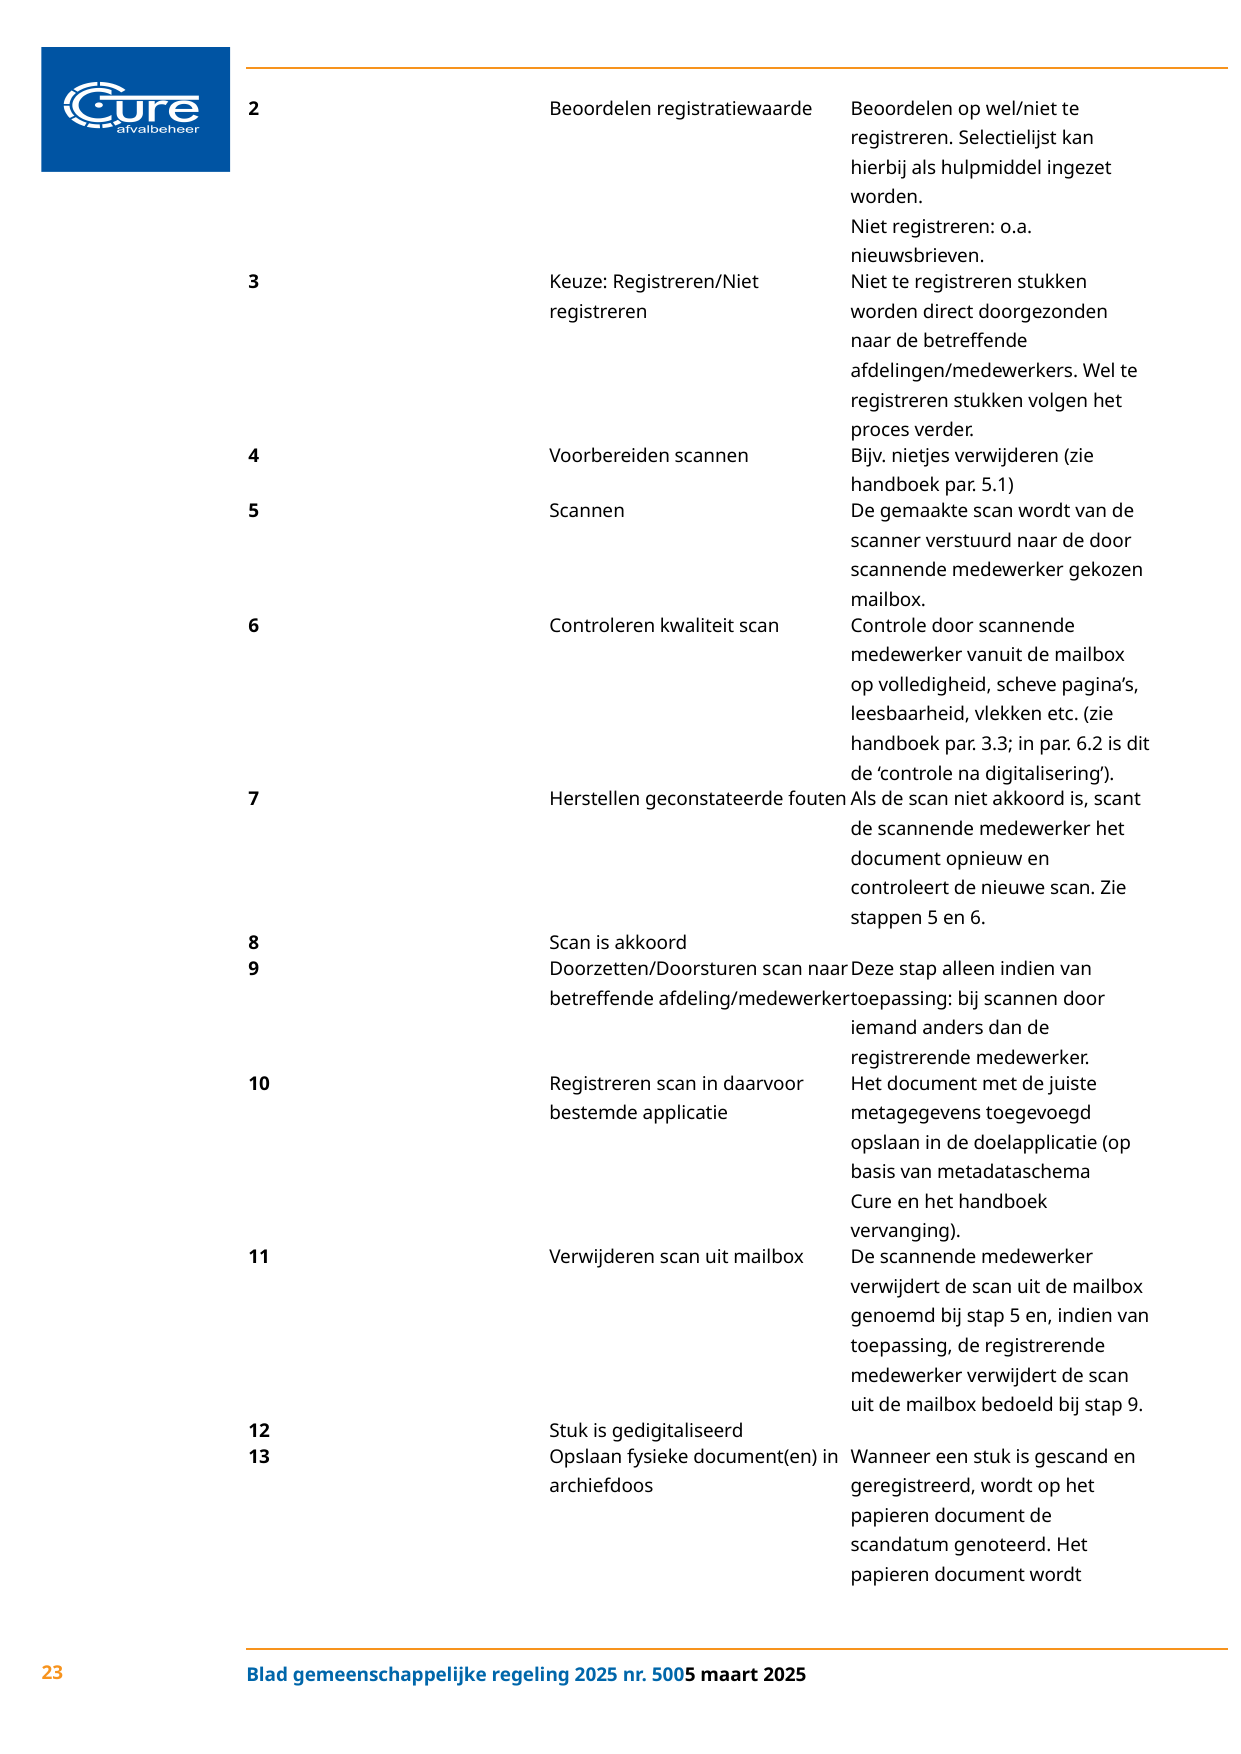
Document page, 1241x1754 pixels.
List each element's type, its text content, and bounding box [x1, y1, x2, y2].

table_cell Stuk is gedigitaliseerd [549, 1417, 850, 1443]
table_cell Beoordelen registratiewaarde [549, 95, 850, 268]
table_cell [850, 1417, 1152, 1443]
table_cell 8 [248, 930, 549, 955]
table_cell Keuze: Registreren/Niet registreren [549, 269, 850, 442]
table_cell 6 [248, 612, 549, 786]
table_cell Registreren scan in daarvoor bestemde applicatie [549, 1070, 850, 1243]
table_cell Opslaan fysieke document(en) in archiefdoos [549, 1443, 850, 1587]
table_cell 2 [248, 95, 549, 268]
table_cell Voorbereiden scannen [549, 442, 850, 497]
table_cell Bijv. nietjes verwijderen (zie handboek par. 5.1) [850, 442, 1152, 497]
table_cell 9 [248, 955, 549, 1070]
table_cell 5 [248, 498, 549, 612]
table_cell Verwijderen scan uit mailbox [549, 1244, 850, 1417]
table_cell 3 [248, 269, 549, 442]
table_cell 12 [248, 1417, 549, 1443]
table_cell Herstellen geconstateerde fouten [549, 786, 850, 929]
table_cell Beoordelen op wel/niet te registreren. Selectielijst kan hierbij als hulpmiddel ingezet worden. Niet registreren: o.a. nieuwsbrieven. [850, 95, 1152, 268]
table_cell De scannende medewerker verwijdert de scan uit de mailbox genoemd bij stap 5 en, indien van toepassing, de registrerende medewerker verwijdert de scan uit de mailbox bedoeld bij stap 9. [850, 1244, 1152, 1417]
table_cell Het document met de juiste metagegevens toegevoegd opslaan in de doelapplicatie (op basis van metadataschema Cure en het handboek vervanging). [850, 1070, 1152, 1243]
table_cell 7 [248, 786, 549, 929]
table_cell Als de scan niet akkoord is, scant de scannende medewerker het document opnieuw en controleert de nieuwe scan. Zie stappen 5 en 6. [850, 786, 1152, 929]
table_cell Scannen [549, 498, 850, 612]
picture [41, 47, 231, 172]
table_cell Wanneer een stuk is gescand en geregistreerd, wordt op het papieren document de scandatum genoteerd. Het papieren document wordt [850, 1443, 1152, 1587]
table_cell 4 [248, 442, 549, 497]
table_cell Controle door scannende medewerker vanuit de mailbox op volledigheid, scheve pagina’s, leesbaarheid, vlekken etc. (zie handboek par. 3.3; in par. 6.2 is dit de ‘controle na digitalisering’). [850, 612, 1152, 786]
table_cell 13 [248, 1443, 549, 1587]
table_cell 11 [248, 1244, 549, 1417]
table_cell Scan is akkoord [549, 930, 850, 955]
table_cell De gemaakte scan wordt van de scanner verstuurd naar de door scannende medewerker gekozen mailbox. [850, 498, 1152, 612]
table_cell 10 [248, 1070, 549, 1243]
table_cell Controleren kwaliteit scan [549, 612, 850, 786]
table_cell Niet te registreren stukken worden direct doorgezonden naar de betreffende afdelingen/medewerkers. Wel te registreren stukken volgen het proces verder. [850, 269, 1152, 442]
table_cell [850, 930, 1152, 955]
table_cell Doorzetten/Doorsturen scan naar betreffende afdeling/medewerker [549, 955, 850, 1070]
table_cell Deze stap alleen indien van toepassing: bij scannen door iemand anders dan de registrerende medewerker. [850, 955, 1152, 1070]
